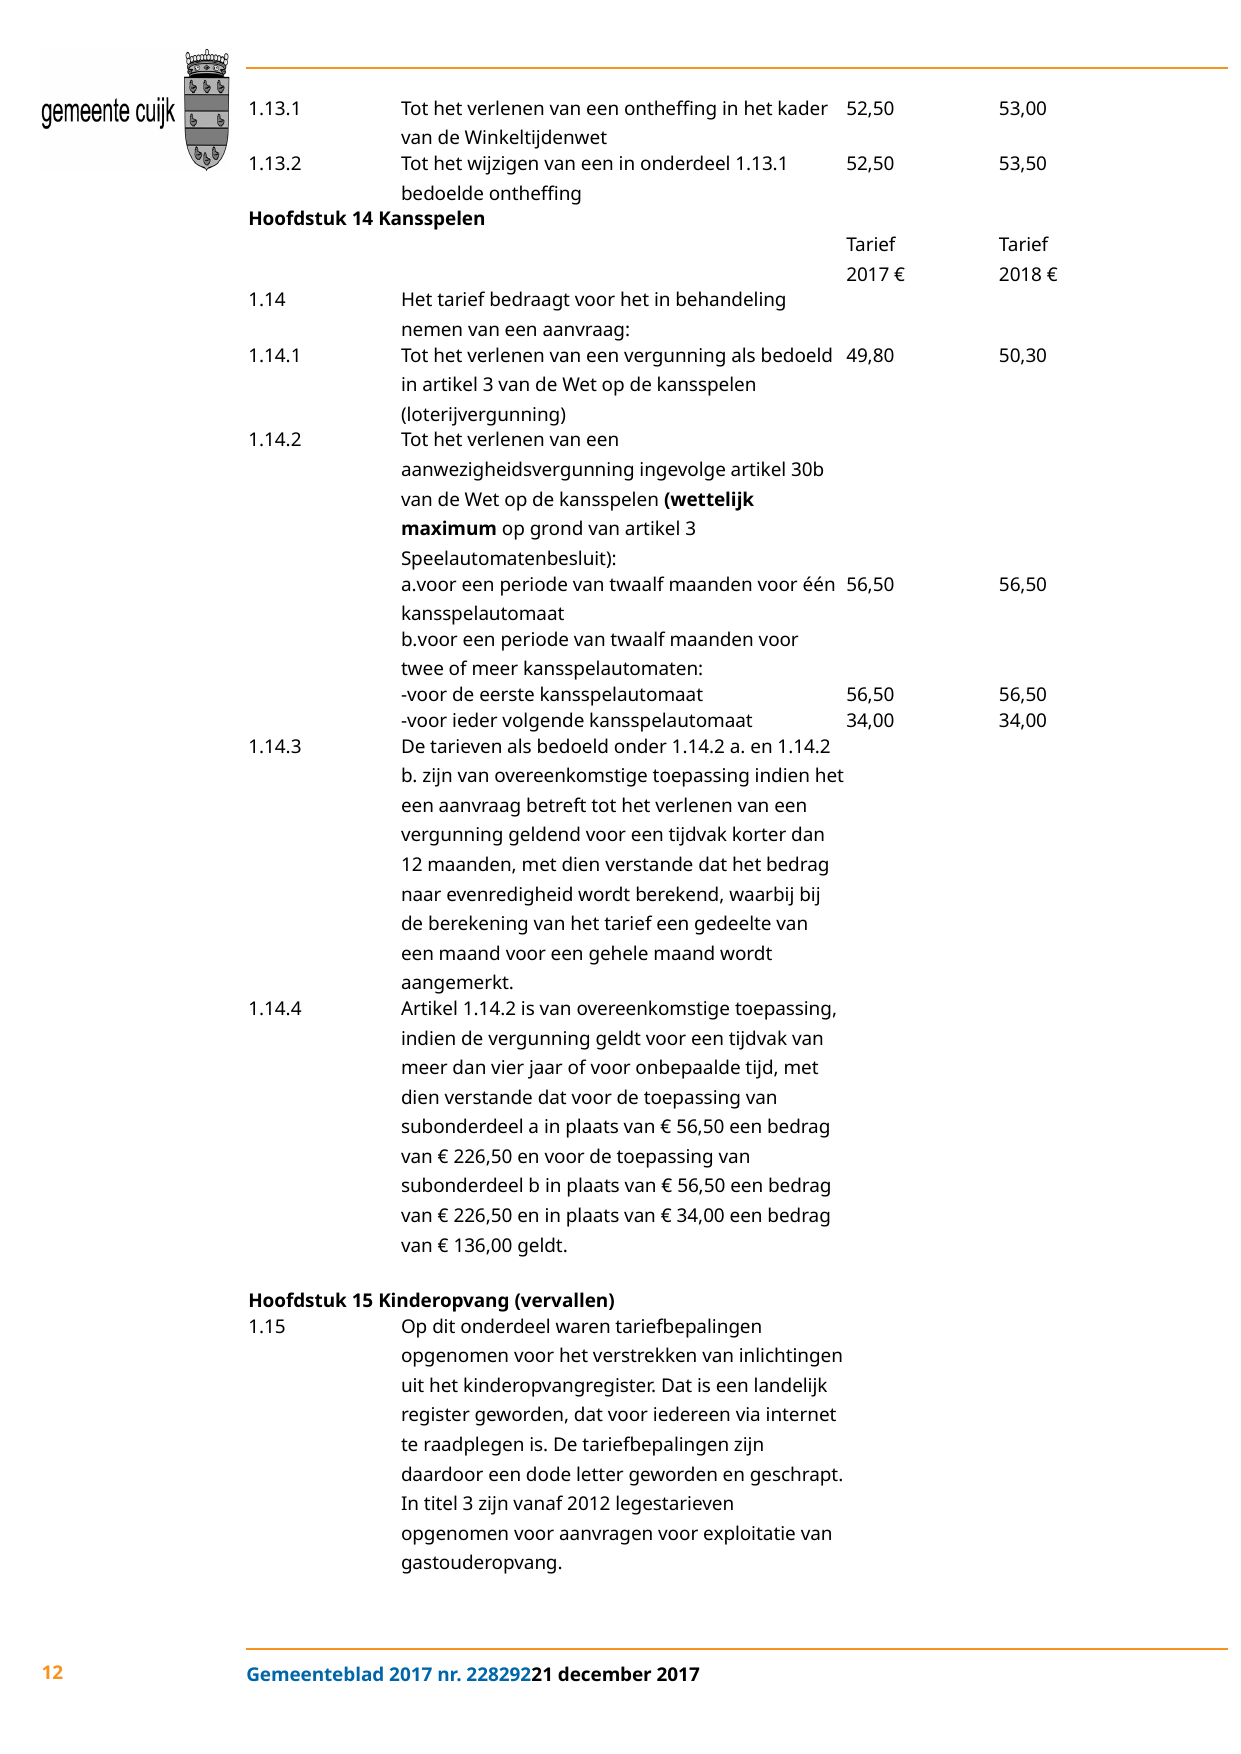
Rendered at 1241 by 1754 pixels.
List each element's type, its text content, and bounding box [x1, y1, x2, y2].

table_cell 1.14.4 [248, 995, 401, 1287]
table_cell Tarief 2018 € [999, 231, 1152, 286]
table_cell 56,50 [846, 571, 999, 626]
table_cell [248, 231, 401, 286]
table_cell [999, 995, 1152, 1287]
table_cell 56,50 [999, 571, 1152, 626]
table_cell 50,30 [999, 342, 1152, 427]
table_cell 52,50 [846, 150, 999, 205]
table_cell 1.14 [248, 286, 401, 342]
table_cell 34,00 [999, 707, 1152, 733]
table_cell 1.13.1 [248, 95, 401, 150]
table_cell Tot het verlenen van een vergunning als bedoeld in artikel 3 van de Wet op de kansspelen (loterijvergunning) [401, 342, 846, 427]
table_cell [846, 1313, 999, 1605]
table_cell [248, 707, 401, 733]
table_cell [999, 1313, 1152, 1605]
table_cell Tot het verlenen van een aanwezigheidsvergunning ingevolge artikel 30b van de Wet op de kansspelen (wettelijk maximum op grond van artikel 3 Speelautomatenbesluit): [401, 427, 846, 571]
table_cell [846, 286, 999, 342]
table_cell 1.15 [248, 1313, 401, 1605]
table_cell 56,50 [999, 681, 1152, 707]
table_cell 53,50 [999, 150, 1152, 205]
table_cell 1.14.1 [248, 342, 401, 427]
table_cell [999, 427, 1152, 571]
table_cell [248, 571, 401, 626]
table_cell [846, 205, 999, 231]
table_cell [846, 427, 999, 571]
table_cell 1.14.3 [248, 733, 401, 995]
table_cell Hoofdstuk 14 Kansspelen [248, 205, 846, 231]
table_cell Tarief 2017 € [846, 231, 999, 286]
table_cell Het tarief bedraagt voor het in behandeling nemen van een aanvraag: [401, 286, 846, 342]
table_cell a.voor een periode van twaalf maanden voor één kansspelautomaat [401, 571, 846, 626]
table_cell -voor ieder volgende kansspelautomaat [401, 707, 846, 733]
table_cell [999, 733, 1152, 995]
table_cell [401, 231, 846, 286]
table_cell [999, 205, 1152, 231]
table_cell 1.13.2 [248, 150, 401, 205]
table_cell [846, 995, 999, 1287]
table_cell De tarieven als bedoeld onder 1.14.2 a. en 1.14.2 b. zijn van overeenkomstige toepassing indien het een aanvraag betreft tot het verlenen van een vergunning geldend voor een tijdvak korter dan 12 maanden, met dien verstande dat het bedrag naar evenredigheid wordt berekend, waarbij bij de berekening van het tarief een gedeelte van een maand voor een gehele maand wordt aangemerkt. [401, 733, 846, 995]
table_cell 52,50 [846, 95, 999, 150]
table_cell [999, 626, 1152, 681]
table_cell [248, 681, 401, 707]
table_cell Hoofdstuk 15 Kinderopvang (vervallen) [248, 1287, 1152, 1313]
table_cell 34,00 [846, 707, 999, 733]
table_cell -voor de eerste kansspelautomaat [401, 681, 846, 707]
table_cell Artikel 1.14.2 is van overeenkomstige toepassing, indien de vergunning geldt voor een tijdvak van meer dan vier jaar of voor onbepaalde tijd, met dien verstande dat voor de toepassing van subonderdeel a in plaats van € 56,50 een bedrag van € 226,50 en voor de toepassing van subonderdeel b in plaats van € 56,50 een bedrag van € 226,50 en in plaats van € 34,00 een bedrag van € 136,00 geldt. [401, 995, 846, 1287]
table_cell Tot het wijzigen van een in onderdeel 1.13.1 bedoelde ontheffing [401, 150, 846, 205]
table_cell 49,80 [846, 342, 999, 427]
table_cell 56,50 [846, 681, 999, 707]
table_cell b.voor een periode van twaalf maanden voor twee of meer kansspelautomaten: [401, 626, 846, 681]
picture [41, 47, 231, 172]
table_cell Op dit onderdeel waren tariefbepalingen opgenomen voor het verstrekken van inlichtingen uit het kinderopvangregister. Dat is een landelijk register geworden, dat voor iedereen via internet te raadplegen is. De tariefbepalingen zijn daardoor een dode letter geworden en geschrapt. In titel 3 zijn vanaf 2012 legestarieven opgenomen voor aanvragen voor exploitatie van gastouderopvang. [401, 1313, 846, 1605]
table_cell Tot het verlenen van een ontheffing in het kader van de Winkeltijdenwet [401, 95, 846, 150]
table_cell 1.14.2 [248, 427, 401, 571]
table_cell [248, 626, 401, 681]
table_cell [999, 286, 1152, 342]
table_cell [846, 733, 999, 995]
table_cell 53,00 [999, 95, 1152, 150]
table_cell [846, 626, 999, 681]
